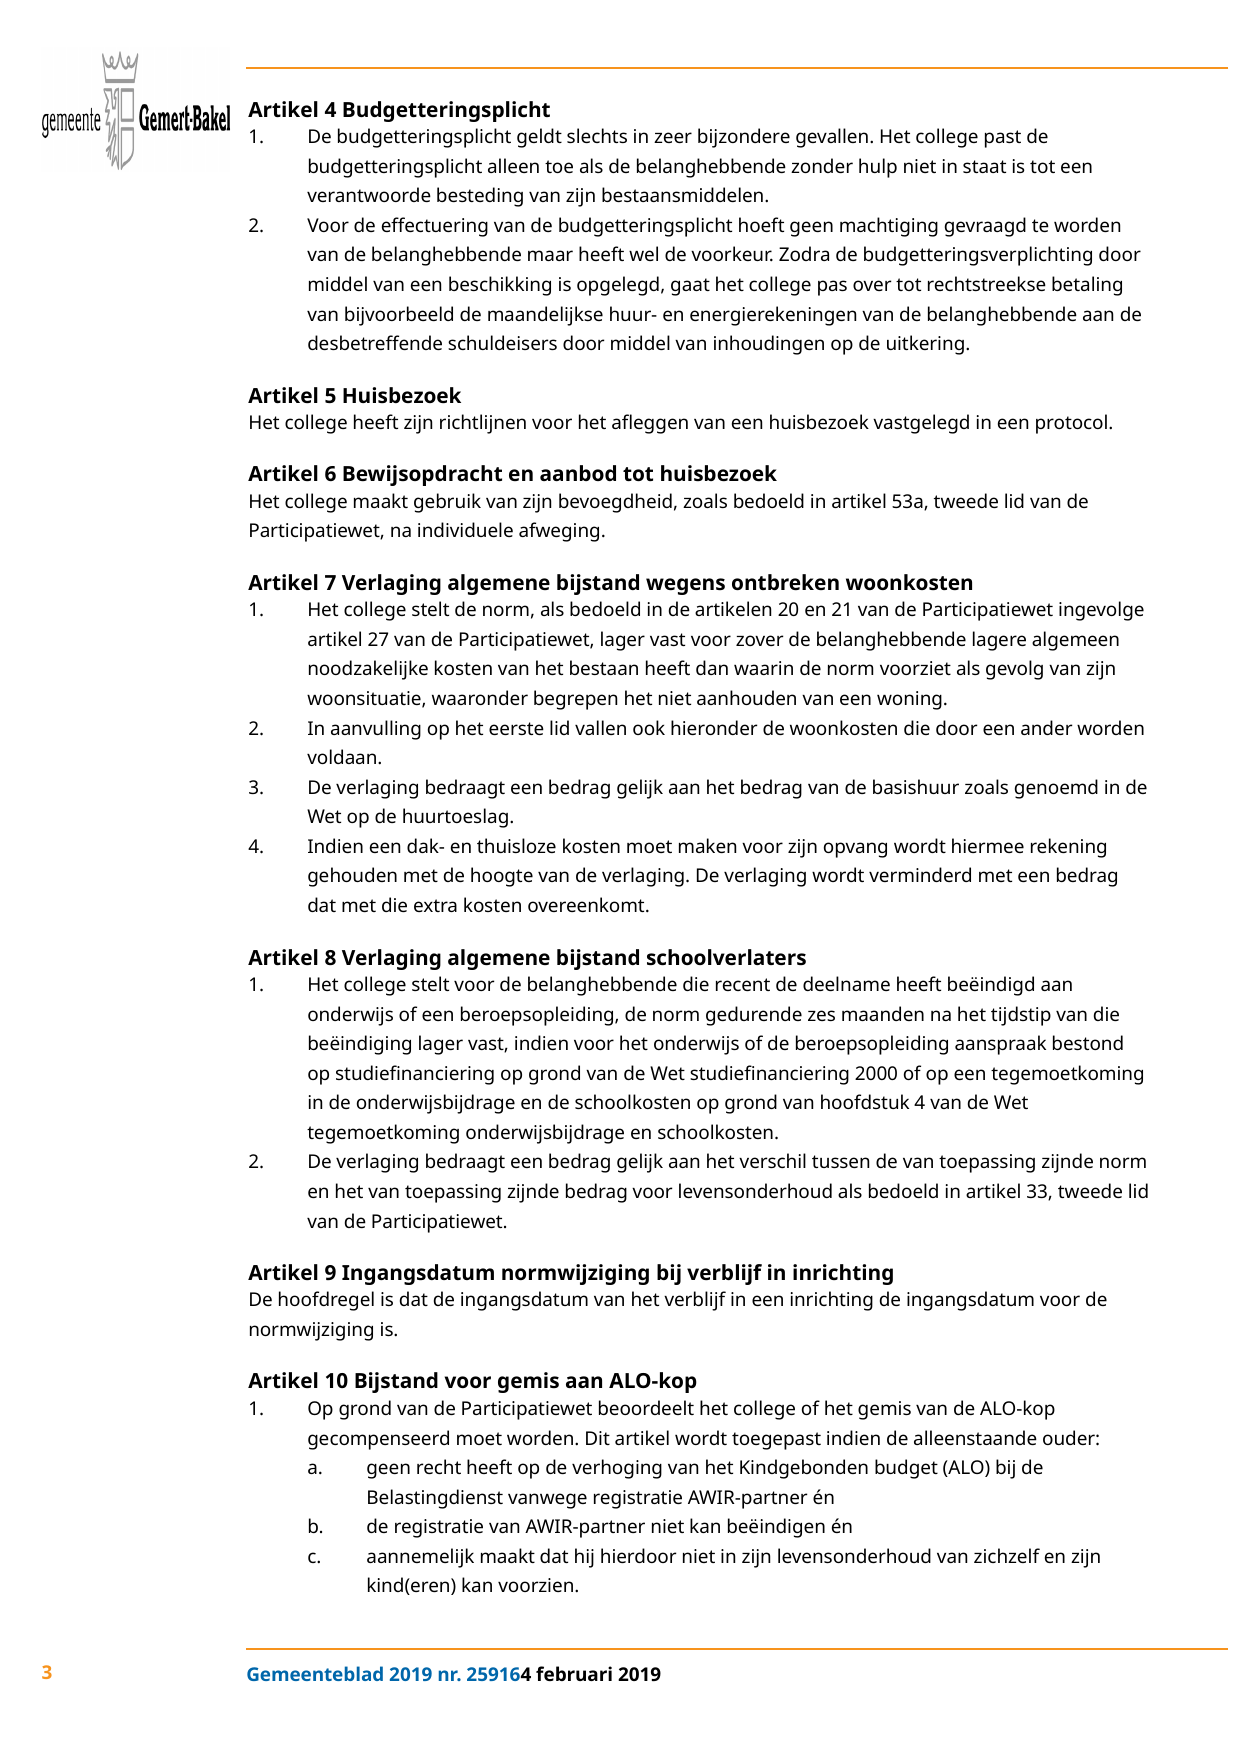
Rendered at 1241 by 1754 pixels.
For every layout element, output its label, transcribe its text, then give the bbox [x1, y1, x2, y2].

text Artikel 6 Bewijsopdracht en aanbod tot huisbezoek [248, 459, 1152, 488]
list Op grond van de Participatiewet beoordeelt het college of het gemis van de ALO-kop gecompenseerd moet worden. Dit artikel wordt toegepast indien de alleenstaande ouder: [248, 1395, 1152, 1450]
list In aanvulling op het eerste lid vallen ook hieronder de woonkosten die door een ander worden voldaan. [248, 715, 1152, 770]
text Artikel 10 Bijstand voor gemis aan ALO-kop [248, 1367, 1152, 1395]
text Artikel 9 Ingangsdatum normwijziging bij verblijf in inrichting [248, 1258, 1152, 1287]
list aannemelijk maakt dat hij hierdoor niet in zijn levensonderhoud van zichzelf en zijn kind(eren) kan voorzien. [307, 1543, 1152, 1598]
text Artikel 5 Huisbezoek [248, 381, 1152, 409]
list De verlaging bedraagt een bedrag gelijk aan het bedrag van de basishuur zoals genoemd in de Wet op de huurtoeslag. [248, 774, 1152, 829]
picture [41, 47, 231, 172]
text Artikel 4 Budgetteringsplicht [248, 95, 1152, 123]
list De budgetteringsplicht geldt slechts in zeer bijzondere gevallen. Het college past de budgetteringsplicht alleen toe als de belanghebbende zonder hulp niet in staat is tot een verantwoorde besteding van zijn bestaansmiddelen. [248, 123, 1152, 208]
list Het college stelt de norm, als bedoeld in de artikelen 20 en 21 van de Participatiewet ingevolge artikel 27 van de Participatiewet, lager vast voor zover de belanghebbende lagere algemeen noodzakelijke kosten van het bestaan heeft dan waarin de norm voorziet als gevolg van zijn woonsituatie, waaronder begrepen het niet aanhouden van een woning. [248, 596, 1152, 711]
list De verlaging bedraagt een bedrag gelijk aan het verschil tussen de van toepassing zijnde norm en het van toepassing zijnde bedrag voor levensonderhoud als bedoeld in artikel 33, tweede lid van de Participatiewet. [248, 1149, 1152, 1233]
list Het college stelt voor de belanghebbende die recent de deelname heeft beëindigd aan onderwijs of een beroepsopleiding, de norm gedurende zes maanden na het tijdstip van die beëindiging lager vast, indien voor het onderwijs of de beroepsopleiding aanspraak bestond op studiefinanciering op grond van de Wet studiefinanciering 2000 of op een tegemoetkoming in de onderwijsbijdrage en de schoolkosten op grond van hoofdstuk 4 van de Wet tegemoetkoming onderwijsbijdrage en schoolkosten. [248, 971, 1152, 1145]
list Voor de effectuering van de budgetteringsplicht hoeft geen machtiging gevraagd te worden van de belanghebbende maar heeft wel de voorkeur. Zodra de budgetteringsverplichting door middel van een beschikking is opgelegd, gaat het college pas over tot rechtstreekse betaling van bijvoorbeeld de maandelijkse huur- en energierekeningen van de belanghebbende aan de desbetreffende schuldeisers door middel van inhoudingen op de uitkering. [248, 212, 1152, 356]
text Artikel 8 Verlaging algemene bijstand schoolverlaters [248, 943, 1152, 971]
text Het college heeft zijn richtlijnen voor het afleggen van een huisbezoek vastgelegd in een protocol. [248, 409, 1152, 435]
text De hoofdregel is dat de ingangsdatum van het verblijf in een inrichting de ingangsdatum voor de normwijziging is. [248, 1287, 1152, 1342]
text Het college maakt gebruik van zijn bevoegdheid, zoals bedoeld in artikel 53a, tweede lid van de Participatiewet, na individuele afweging. [248, 488, 1152, 543]
text Artikel 7 Verlaging algemene bijstand wegens ontbreken woonkosten [248, 568, 1152, 596]
list de registratie van AWIR-partner niet kan beëindigen én [307, 1513, 1152, 1539]
list geen recht heeft op de verhoging van het Kindgebonden budget (ALO) bij de Belastingdienst vanwege registratie AWIR-partner én [307, 1454, 1152, 1509]
list Indien een dak- en thuisloze kosten moet maken voor zijn opvang wordt hiermee rekening gehouden met de hoogte van de verlaging. De verlaging wordt verminderd met een bedrag dat met die extra kosten overeenkomt. [248, 833, 1152, 918]
